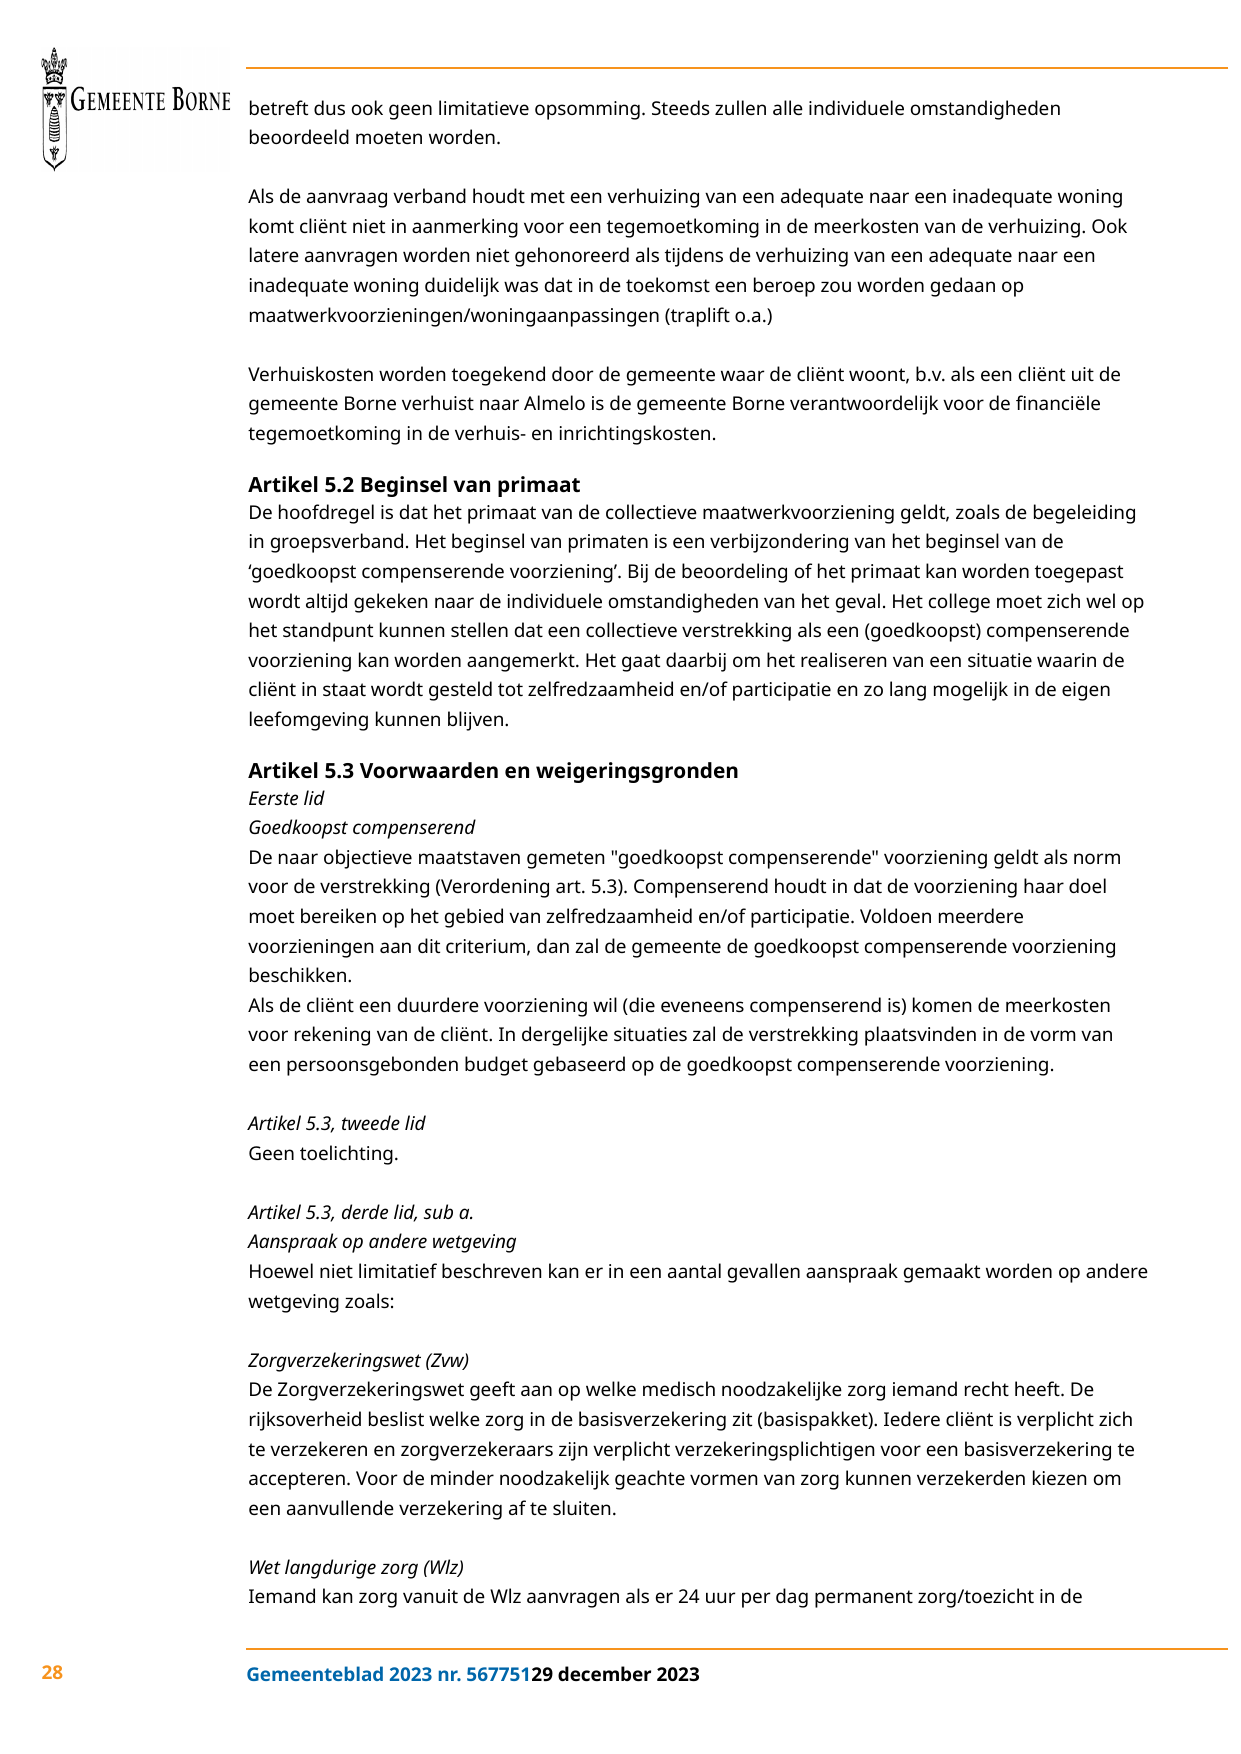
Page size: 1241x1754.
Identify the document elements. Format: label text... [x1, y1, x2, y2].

text Artikel 5.3 Voorwaarden en weigeringsgronden [248, 757, 1152, 785]
text De Zorgverzekeringswet geeft aan op welke medisch noodzakelijke zorg iemand recht heeft. De rijksoverheid beslist welke zorg in de basisverzekering zit (basispakket). Iedere cliënt is verplicht zich te verzekeren en zorgverzekeraars zijn verplicht verzekeringsplichtigen voor een basisverzekering te accepteren. Voor de minder noodzakelijk geachte vormen van zorg kunnen verzekerden kiezen om een aanvullende verzekering af te sluiten. [248, 1377, 1152, 1521]
text De naar objectieve maatstaven gemeten "goedkoopst compenserende" voorziening geldt als norm voor de verstrekking (Verordening art. 5.3). Compenserend houdt in dat de voorziening haar doel moet bereiken op het gebied van zelfredzaamheid en/of participatie. Voldoen meerdere voorzieningen aan dit criterium, dan zal de gemeente de goedkoopst compenserende voorziening beschikken. [248, 844, 1152, 988]
text Iemand kan zorg vanuit de Wlz aanvragen als er 24 uur per dag permanent zorg/toezicht in de [248, 1584, 1152, 1609]
text De hoofdregel is dat het primaat van de collectieve maatwerkvoorziening geldt, zoals de begeleiding in groepsverband. Het beginsel van primaten is een verbijzondering van het beginsel van de ‘goedkoopst compenserende voorziening’. Bij de beoordeling of het primaat kan worden toegepast wordt altijd gekeken naar de individuele omstandigheden van het geval. Het college moet zich wel op het standpunt kunnen stellen dat een collectieve verstrekking als een (goedkoopst) compenserende voorziening kan worden aangemerkt. Het gaat daarbij om het realiseren van een situatie waarin de cliënt in staat wordt gesteld tot zelfredzaamheid en/of participatie en zo lang mogelijk in de eigen leefomgeving kunnen blijven. [248, 499, 1152, 732]
text Wet langdurige zorg (Wlz) [248, 1554, 1152, 1580]
text Verhuiskosten worden toegekend door de gemeente waar de cliënt woont, b.v. als een cliënt uit de gemeente Borne verhuist naar Almelo is de gemeente Borne verantwoordelijk voor de financiële tegemoetkoming in de verhuis- en inrichtingskosten. [248, 361, 1152, 446]
picture [41, 47, 231, 172]
text Geen toelichting. [248, 1140, 1152, 1166]
text Als de aanvraag verband houdt met een verhuizing van een adequate naar een inadequate woning komt cliënt niet in aanmerking voor een tegemoetkoming in de meerkosten van de verhuizing. Ook latere aanvragen worden niet gehonoreerd als tijdens de verhuizing van een adequate naar een inadequate woning duidelijk was dat in de toekomst een beroep zou worden gedaan op maatwerkvoorzieningen/woningaanpassingen (traplift o.a.) [248, 183, 1152, 328]
text betreft dus ook geen limitatieve opsomming. Steeds zullen alle individuele omstandigheden beoordeeld moeten worden. [248, 95, 1152, 150]
text Eerste lid [248, 785, 1152, 811]
text Zorgverzekeringswet (Zvw) [248, 1347, 1152, 1373]
text Artikel 5.2 Beginsel van primaat [248, 471, 1152, 499]
text Artikel 5.3, derde lid, sub a. [248, 1199, 1152, 1225]
text Aanspraak op andere wetgeving [248, 1229, 1152, 1254]
text Goedkoopst compenserend [248, 814, 1152, 840]
text Hoewel niet limitatief beschreven kan er in een aantal gevallen aanspraak gemaakt worden op andere wetgeving zoals: [248, 1258, 1152, 1314]
text Artikel 5.3, tweede lid [248, 1110, 1152, 1136]
text Als de cliënt een duurdere voorziening wil (die eveneens compenserend is) komen de meerkosten voor rekening van de cliënt. In dergelijke situaties zal de verstrekking plaatsvinden in de vorm van een persoonsgebonden budget gebaseerd op de goedkoopst compenserende voorziening. [248, 992, 1152, 1077]
